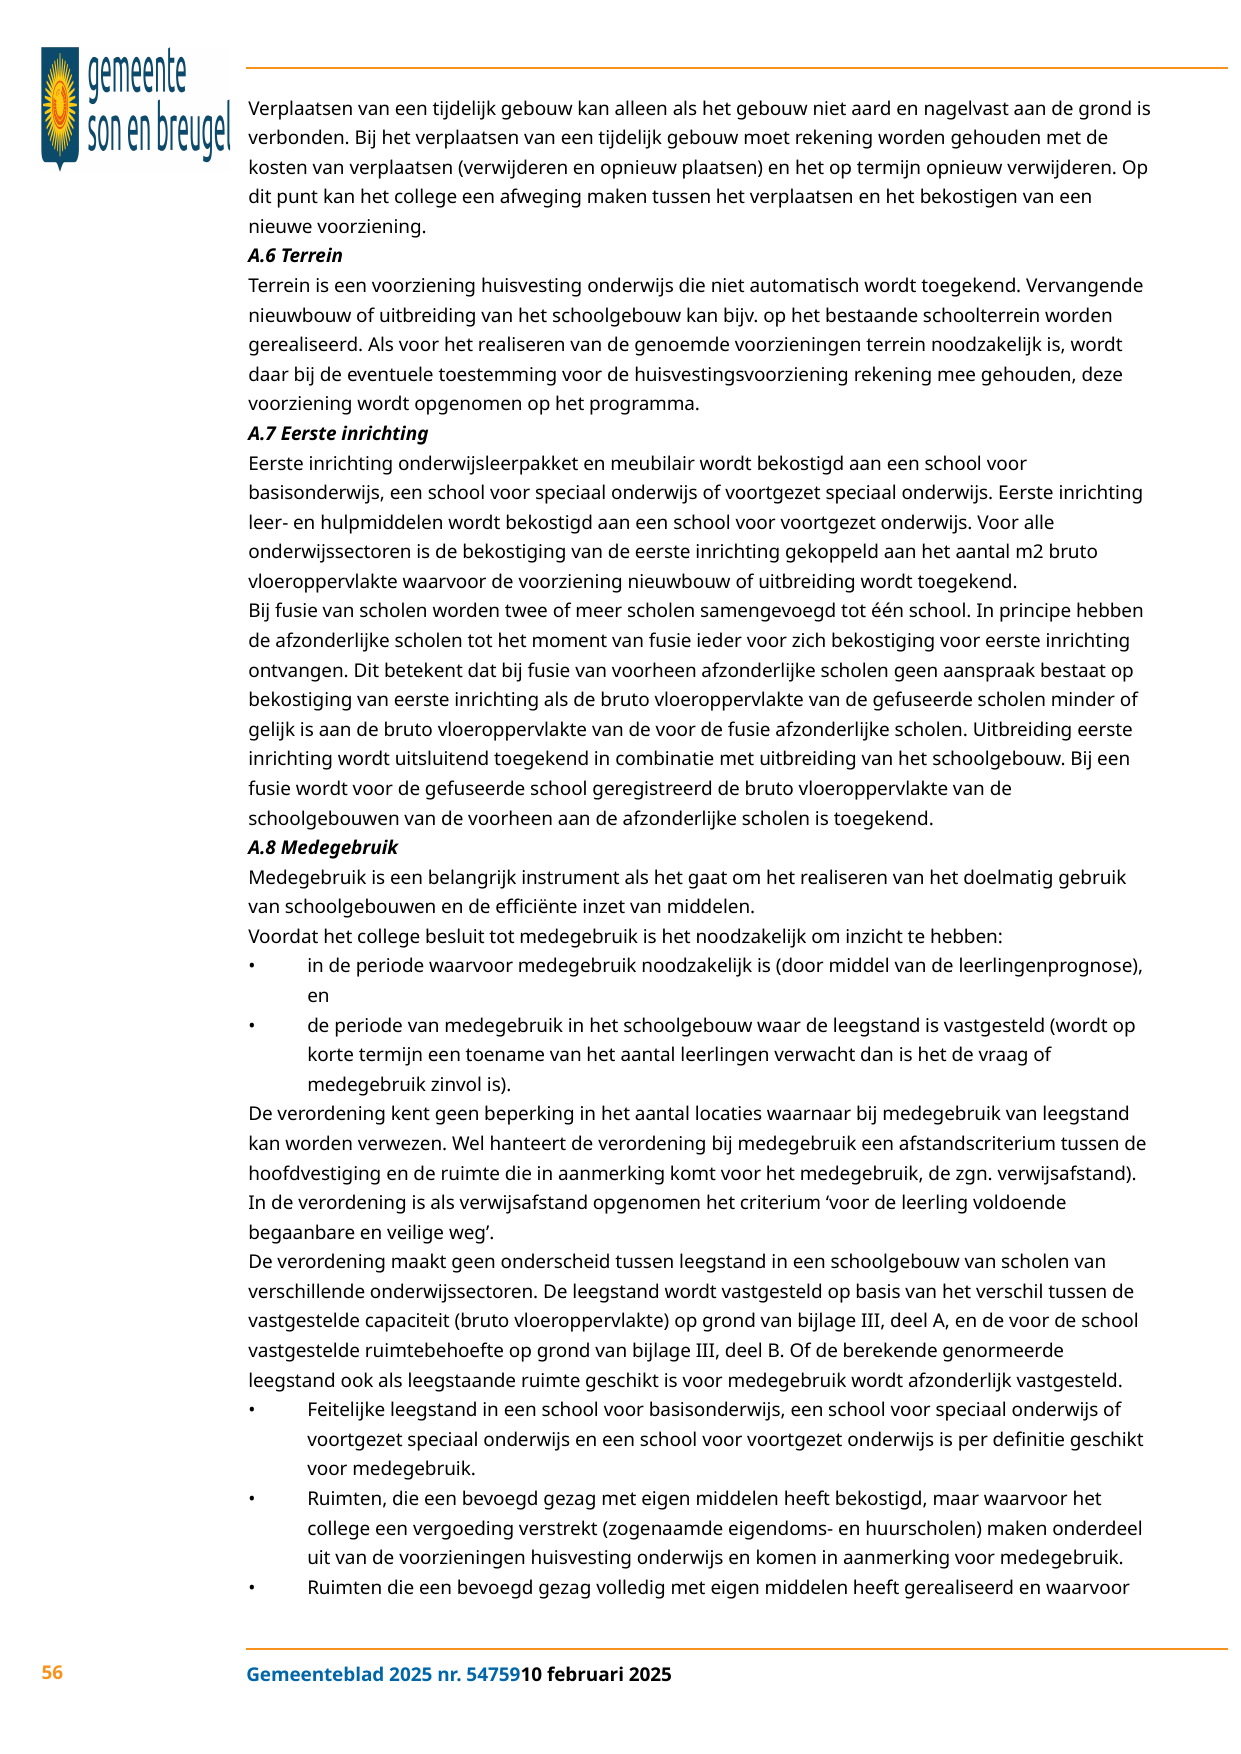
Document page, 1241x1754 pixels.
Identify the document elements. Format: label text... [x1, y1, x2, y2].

text De verordening maakt geen onderscheid tussen leegstand in een schoolgebouw van scholen van verschillende onderwijssectoren. De leegstand wordt vastgesteld op basis van het verschil tussen de vastgestelde capaciteit (bruto vloeroppervlakte) op grond van bijlage III, deel A, en de voor de school vastgestelde ruimtebehoefte op grond van bijlage III, deel B. Of de berekende genormeerde leegstand ook als leegstaande ruimte geschikt is voor medegebruik wordt afzonderlijk vastgesteld. [248, 1248, 1152, 1393]
list Ruimten die een bevoegd gezag volledig met eigen middelen heeft gerealiseerd en waarvoor [248, 1574, 1152, 1600]
text De verordening kent geen beperking in het aantal locaties waarnaar bij medegebruik van leegstand kan worden verwezen. Wel hanteert de verordening bij medegebruik een afstandscriterium tussen de hoofdvestiging en de ruimte die in aanmerking komt voor het medegebruik, de zgn. verwijsafstand). In de verordening is als verwijsafstand opgenomen het criterium ‘voor de leerling voldoende begaanbare en veilige weg’. [248, 1101, 1152, 1245]
list in de periode waarvoor medegebruik noodzakelijk is (door middel van de leerlingenprognose), en [248, 953, 1152, 1008]
text A.8 Medegebruik [248, 834, 1152, 860]
list de periode van medegebruik in het schoolgebouw waar de leegstand is vastgesteld (wordt op korte termijn een toename van het aantal leerlingen verwacht dan is het de vraag of medegebruik zinvol is). [248, 1012, 1152, 1097]
text Medegebruik is een belangrijk instrument als het gaat om het realiseren van het doelmatig gebruik van schoolgebouwen en de efficiënte inzet van middelen. [248, 864, 1152, 919]
text Terrein is een voorziening huisvesting onderwijs die niet automatisch wordt toegekend. Vervangende nieuwbouw of uitbreiding van het schoolgebouw kan bijv. op het bestaande schoolterrein worden gerealiseerd. Als voor het realiseren van de genoemde voorzieningen terrein noodzakelijk is, wordt daar bij de eventuele toestemming voor de huisvestingsvoorziening rekening mee gehouden, deze voorziening wordt opgenomen op het programma. [248, 272, 1152, 416]
text Verplaatsen van een tijdelijk gebouw kan alleen als het gebouw niet aard en nagelvast aan de grond is verbonden. Bij het verplaatsen van een tijdelijk gebouw moet rekening worden gehouden met de kosten van verplaatsen (verwijderen en opnieuw plaatsen) en het op termijn opnieuw verwijderen. Op dit punt kan het college een afweging maken tussen het verplaatsen en het bekostigen van een nieuwe voorziening. [248, 95, 1152, 239]
text A.6 Terrein [248, 243, 1152, 268]
text Voordat het college besluit tot medegebruik is het noodzakelijk om inzicht te hebben: [248, 923, 1152, 949]
list Feitelijke leegstand in een school voor basisonderwijs, een school voor speciaal onderwijs of voortgezet speciaal onderwijs en een school voor voortgezet onderwijs is per definitie geschikt voor medegebruik. [248, 1396, 1152, 1481]
list Ruimten, die een bevoegd gezag met eigen middelen heeft bekostigd, maar waarvoor het college een vergoeding verstrekt (zogenaamde eigendoms- en huurscholen) maken onderdeel uit van de voorzieningen huisvesting onderwijs en komen in aanmerking voor medegebruik. [248, 1485, 1152, 1570]
text A.7 Eerste inrichting [248, 420, 1152, 446]
picture [41, 47, 231, 172]
text Bij fusie van scholen worden twee of meer scholen samengevoegd tot één school. In principe hebben de afzonderlijke scholen tot het moment van fusie ieder voor zich bekostiging voor eerste inrichting ontvangen. Dit betekent dat bij fusie van voorheen afzonderlijke scholen geen aanspraak bestaat op bekostiging van eerste inrichting als de bruto vloeroppervlakte van de gefuseerde scholen minder of gelijk is aan de bruto vloeroppervlakte van de voor de fusie afzonderlijke scholen. Uitbreiding eerste inrichting wordt uitsluitend toegekend in combinatie met uitbreiding van het schoolgebouw. Bij een fusie wordt voor de gefuseerde school geregistreerd de bruto vloeroppervlakte van de schoolgebouwen van de voorheen aan de afzonderlijke scholen is toegekend. [248, 598, 1152, 831]
text Eerste inrichting onderwijsleerpakket en meubilair wordt bekostigd aan een school voor basisonderwijs, een school voor speciaal onderwijs of voortgezet speciaal onderwijs. Eerste inrichting leer- en hulpmiddelen wordt bekostigd aan een school voor voortgezet onderwijs. Voor alle onderwijssectoren is de bekostiging van de eerste inrichting gekoppeld aan het aantal m2 bruto vloeroppervlakte waarvoor de voorziening nieuwbouw of uitbreiding wordt toegekend. [248, 450, 1152, 594]
